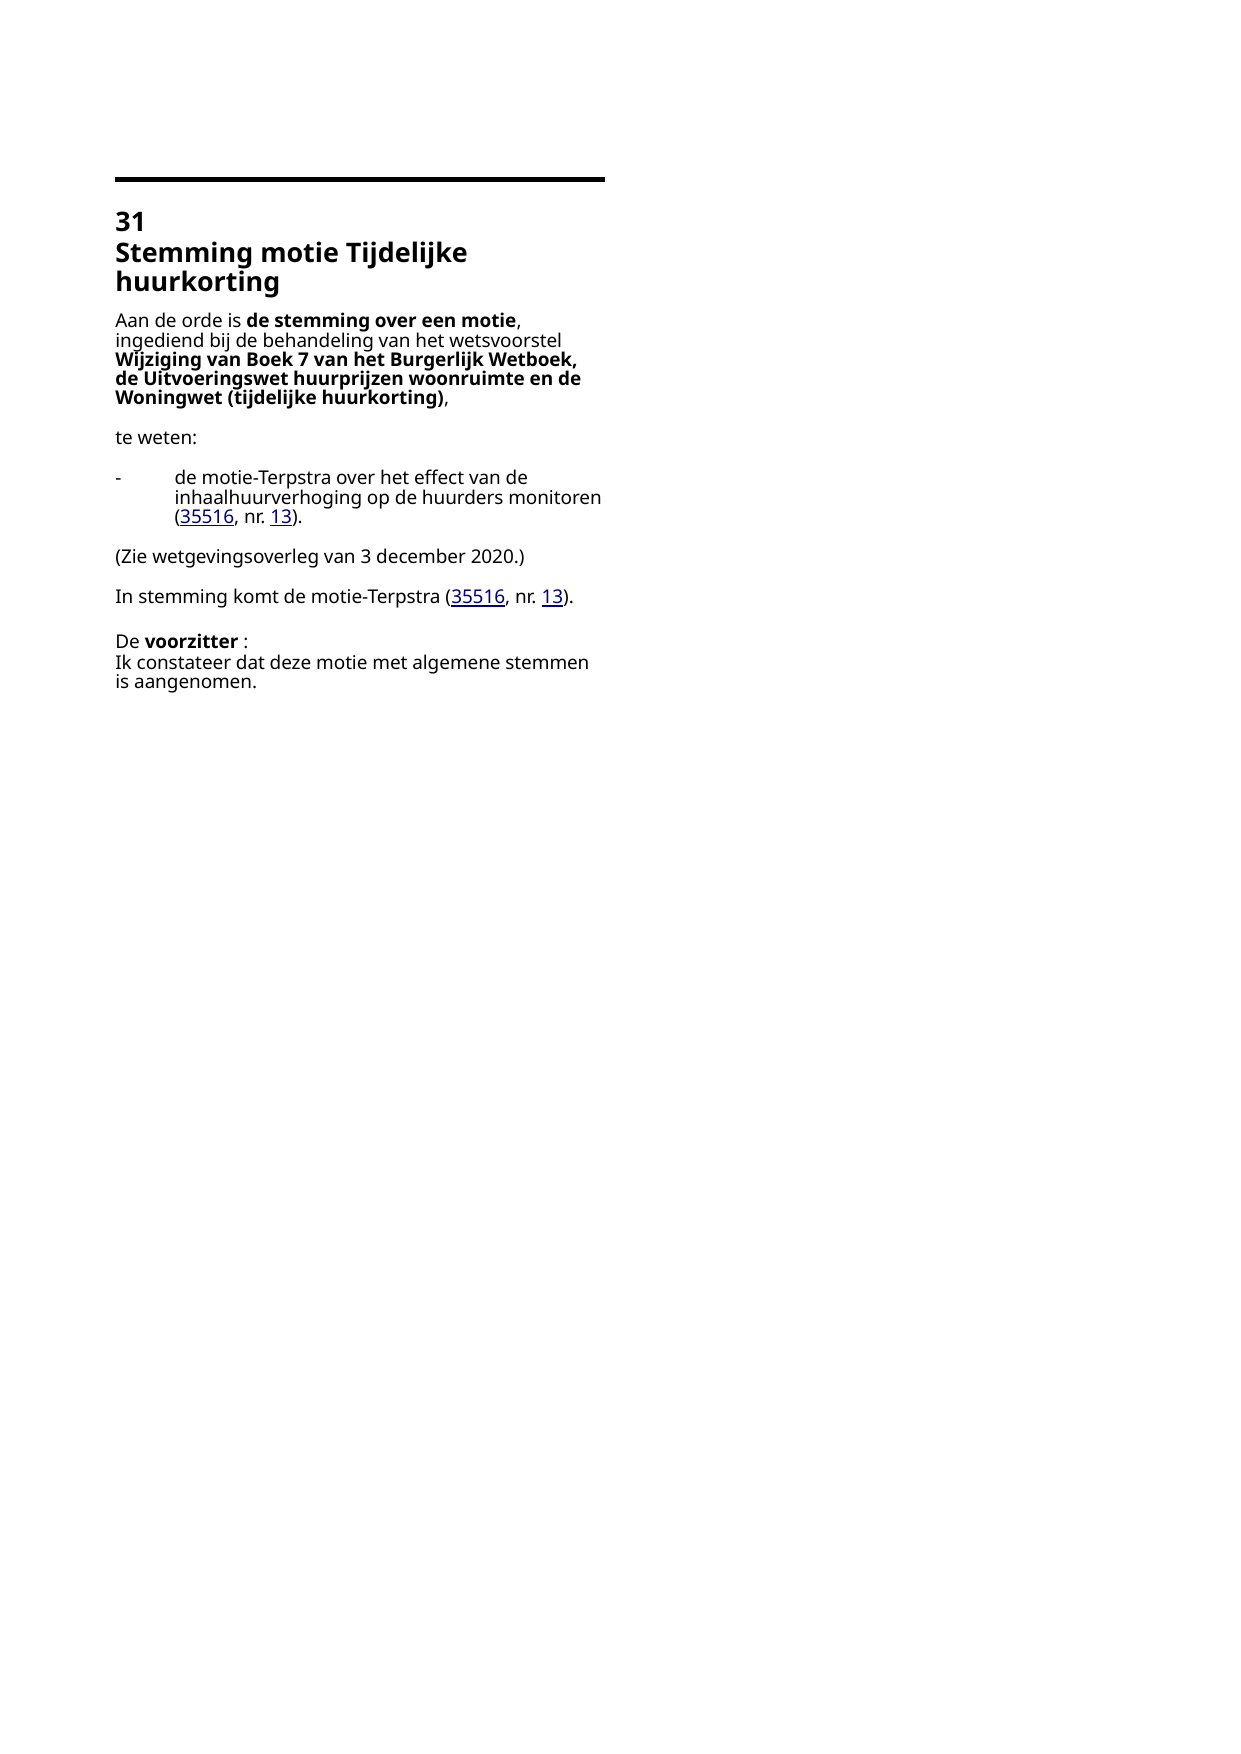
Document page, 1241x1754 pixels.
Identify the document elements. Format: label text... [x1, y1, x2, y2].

text Aan de orde is de stemming over een motie, ingediend bij de behandeling van het wetsvoorstel Wijziging van Boek 7 van het Burgerlijk Wetboek, de Uitvoeringswet huurprijzen woonruimte en de Woningwet (tijdelijke huurkorting), [115, 312, 605, 409]
text In stemming komt de motie-Terpstra (35516, nr. 13). [115, 588, 605, 607]
text De voorzitter : [115, 628, 605, 654]
text te weten: [115, 429, 605, 449]
text Ik constateer dat deze motie met algemene stemmen is aangenomen. [115, 654, 605, 692]
list de motie-Terpstra over het effect van de inhaalhuurverhoging op de huurders monitoren (35516, nr. 13). [115, 469, 605, 527]
text 31 [115, 203, 605, 239]
text Stemming motie Tijdelijke huurkorting [115, 239, 605, 312]
text (Zie wetgevingsoverleg van 3 december 2020.) [115, 548, 605, 567]
